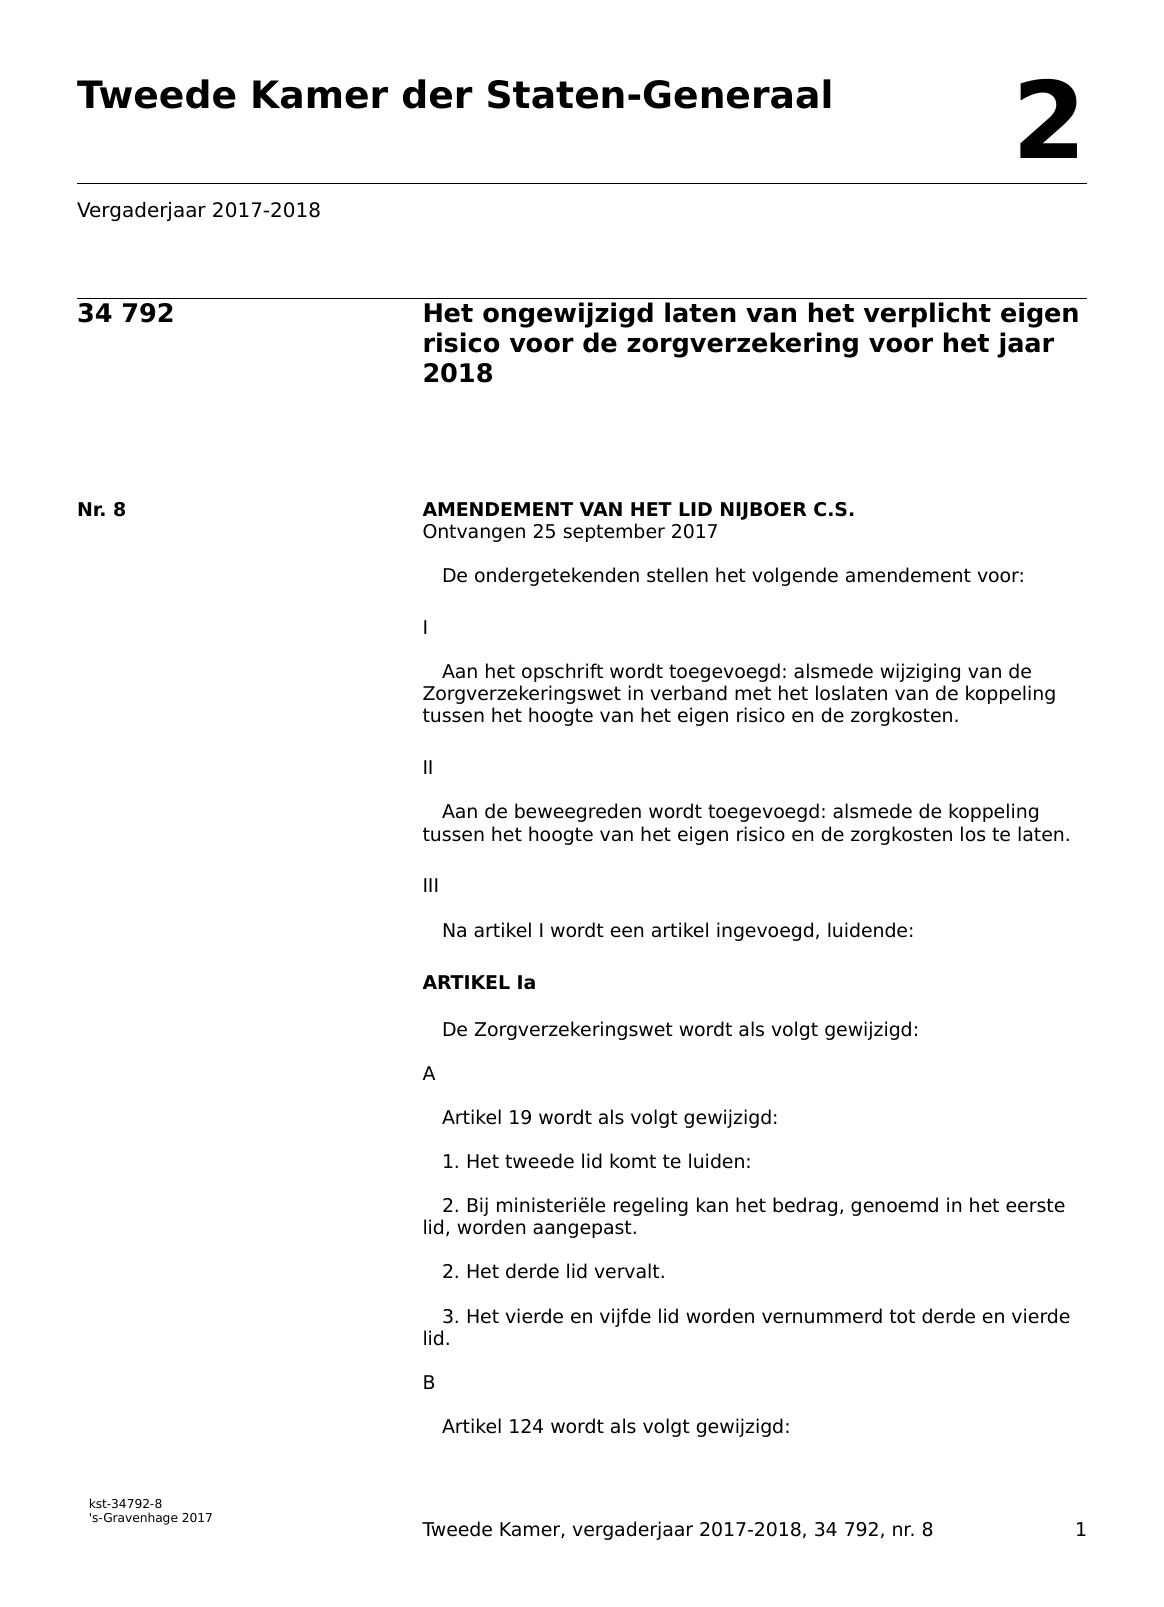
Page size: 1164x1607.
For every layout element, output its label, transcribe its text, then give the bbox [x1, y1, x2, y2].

text 1. Het tweede lid komt te luiden: [422, 1151, 1087, 1173]
text Artikel 19 wordt als volgt gewijzigd: [422, 1107, 1087, 1129]
text A [422, 1063, 1087, 1085]
subtitle I [422, 617, 1087, 639]
text Aan het opschrift wordt toegevoegd: alsmede wijziging van de Zorgverzekeringswet in verband met het loslaten van de koppeling tussen het hoogte van het eigen risico en de zorgkosten. [422, 661, 1087, 727]
text 2. Bij ministeriële regeling kan het bedrag, genoemd in het eerste lid, worden aangepast. [422, 1195, 1087, 1239]
text 2. Het derde lid vervalt. [422, 1261, 1087, 1283]
text kst-34792-8 [88, 1497, 323, 1511]
subtitle 34 792 Het ongewijzigd laten van het verplicht eigen risico voor de zorgverzekering voor het jaar 2018 [77, 299, 1087, 388]
text 3. Het vierde en vijfde lid worden vernummerd tot derde en vierde lid. [422, 1306, 1087, 1349]
subtitle ARTIKEL Ia [422, 972, 1087, 993]
text De ondergetekenden stellen het volgende amendement voor: [422, 565, 1087, 587]
text Aan de beweegreden wordt toegevoegd: alsmede de koppeling tussen het hoogte van het eigen risico en de zorgkosten los te laten. [422, 801, 1087, 845]
text Na artikel I wordt een artikel ingevoegd, luidende: [422, 919, 1087, 942]
subtitle Nr. 8 AMENDEMENT VAN HET LID NIJBOER C.S. [77, 499, 1087, 521]
text Artikel 124 wordt als volgt gewijzigd: [422, 1416, 1087, 1438]
text De Zorgverzekeringswet wordt als volgt gewijzigd: [422, 1018, 1087, 1041]
text Ontvangen 25 september 2017 [422, 521, 1087, 543]
table_cell Vergaderjaar 2017-2018 [77, 184, 1087, 298]
table_header 2 [886, 59, 1087, 183]
subtitle II [422, 757, 1087, 779]
text 's-Gravenhage 2017 [88, 1511, 323, 1525]
subtitle III [422, 875, 1087, 897]
text B [422, 1372, 1087, 1394]
table_header Tweede Kamer der Staten-Generaal [77, 59, 886, 183]
